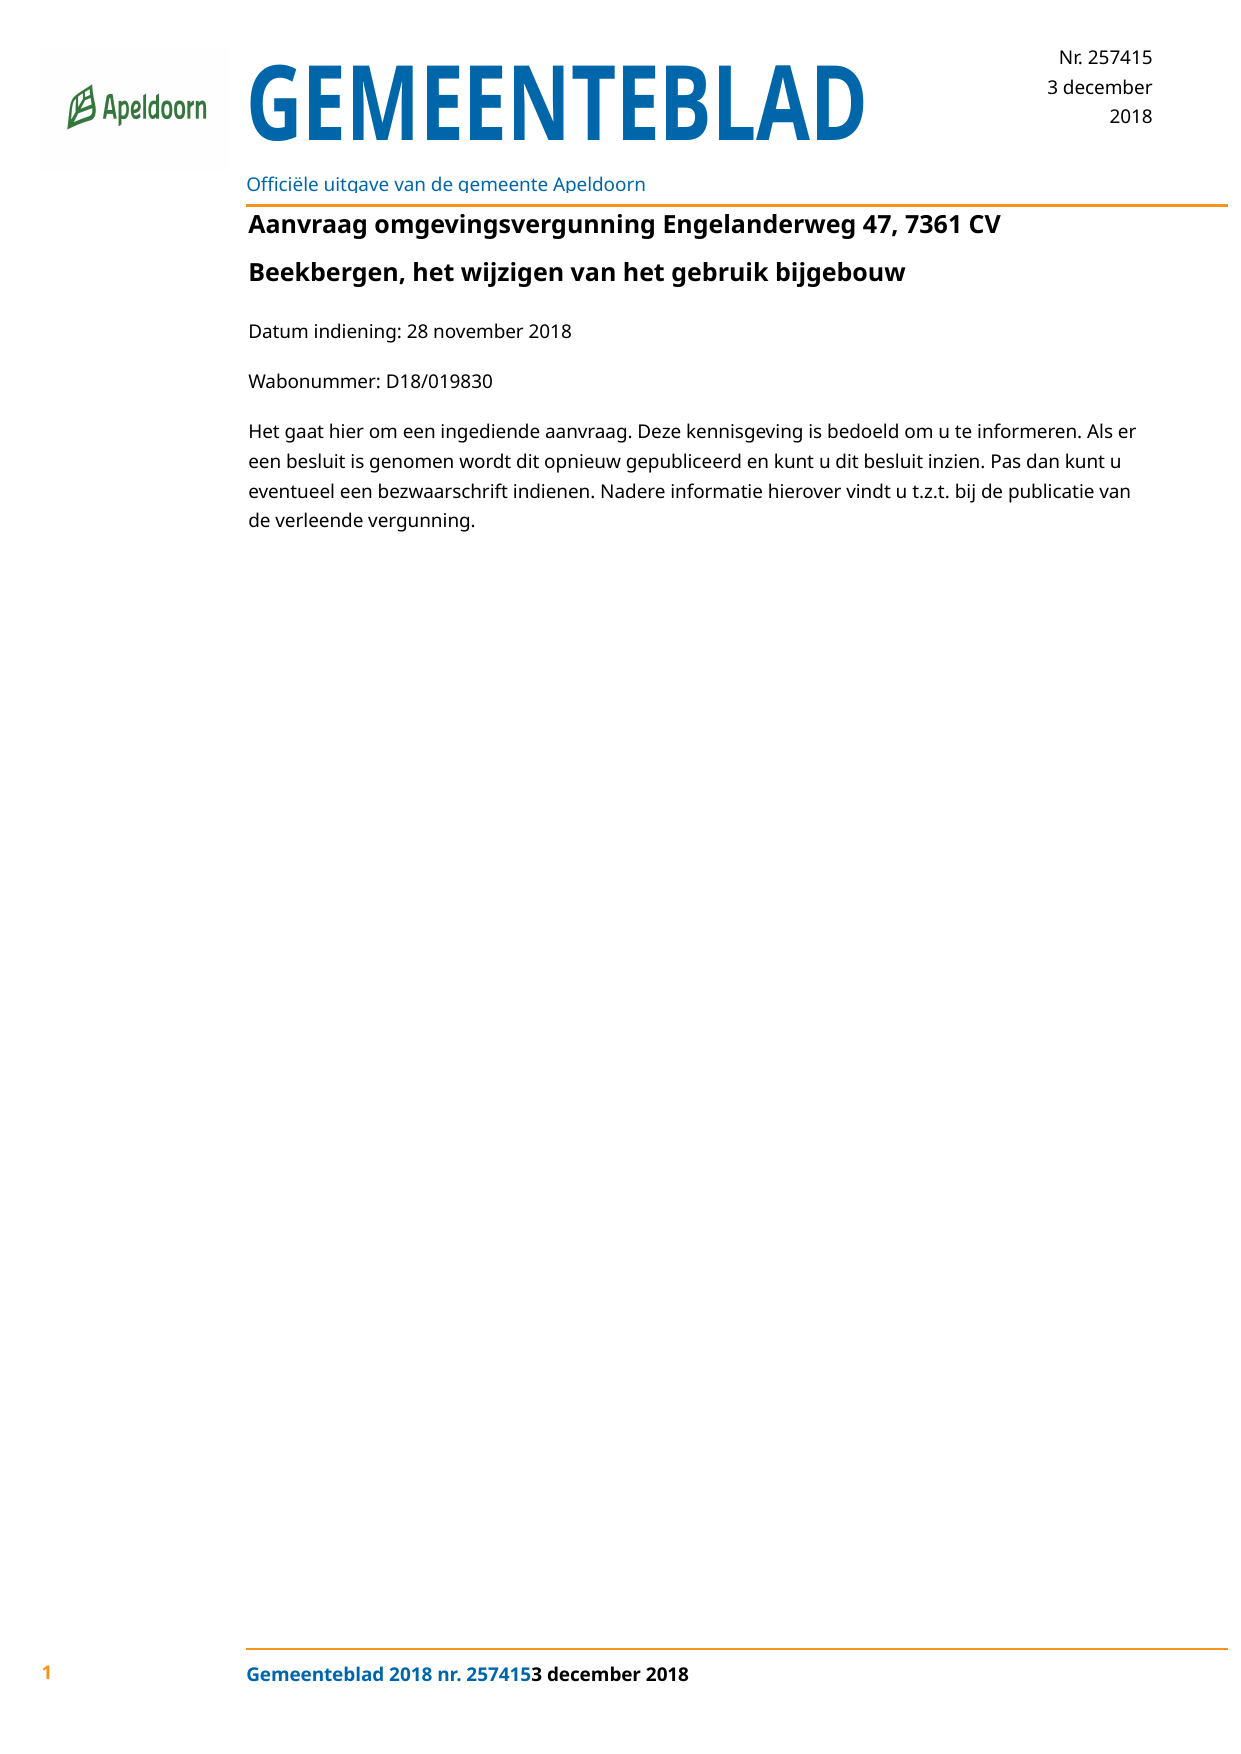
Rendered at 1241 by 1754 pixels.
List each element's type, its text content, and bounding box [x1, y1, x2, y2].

text Aanvraag omgevingsvergunning Engelanderweg 47, 7361 CV Beekbergen, het wijzigen van het gebruik bijgebouw [248, 207, 1152, 288]
text Datum indiening: 28 november 2018 [248, 318, 1152, 344]
text Wabonummer: D18/019830 [248, 368, 1152, 394]
picture [41, 47, 231, 172]
text Het gaat hier om een ingediende aanvraag. Deze kennisgeving is bedoeld om u te informeren. Als er een besluit is genomen wordt dit opnieuw gepubliceerd en kunt u dit besluit inzien. Pas dan kunt u eventueel een bezwaarschrift indienen. Nadere informatie hierover vindt u t.z.t. bij de publicatie van de verleende vergunning. [248, 419, 1152, 533]
